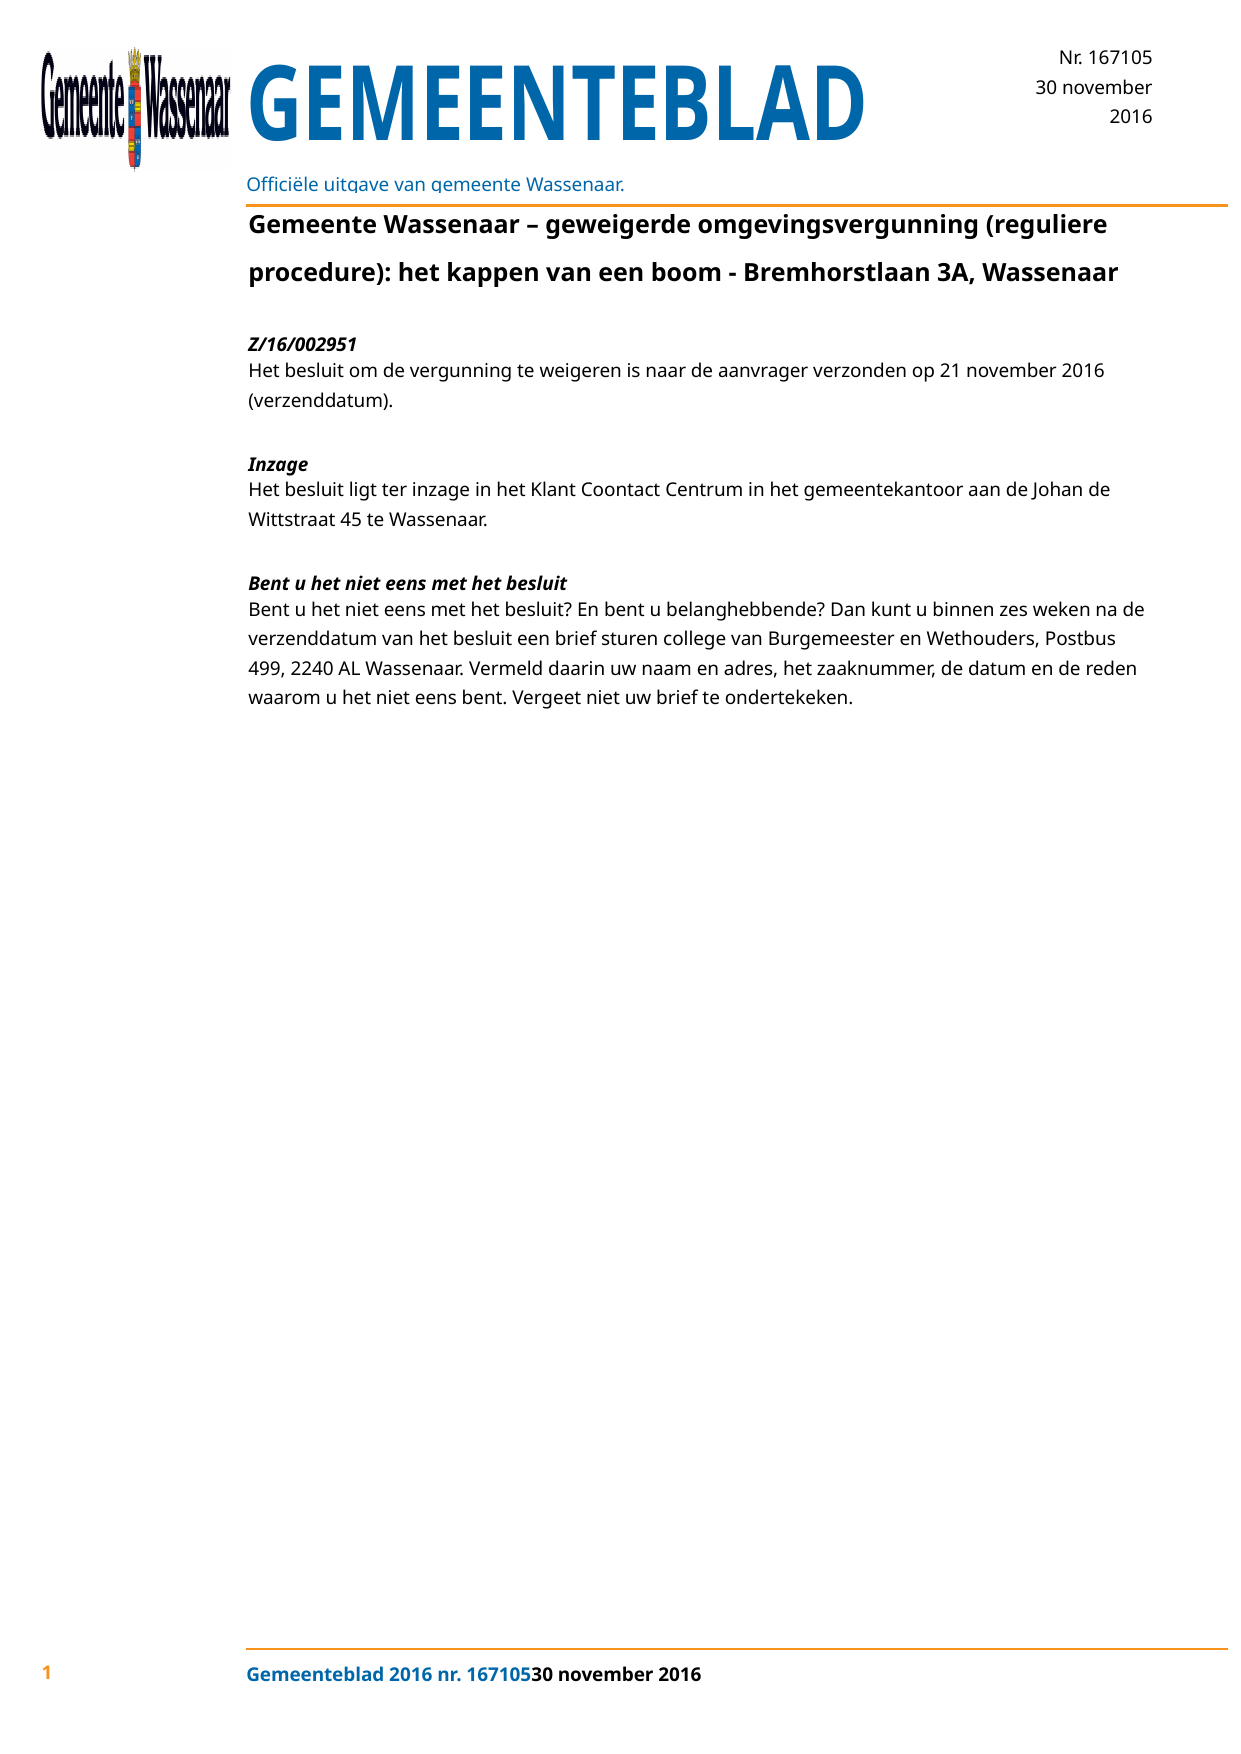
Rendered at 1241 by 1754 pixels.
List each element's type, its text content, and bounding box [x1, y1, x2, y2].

text Inzage [248, 451, 1152, 476]
text Bent u het niet eens met het besluit [248, 570, 1152, 596]
text Het besluit om de vergunning te weigeren is naar de aanvrager verzonden op 21 november 2016 (verzenddatum). [248, 357, 1152, 412]
picture [41, 47, 231, 172]
text Gemeente Wassenaar – geweigerde omgevingsvergunning (reguliere procedure): het kappen van een boom - Bremhorstlaan 3A, Wassenaar [248, 207, 1152, 288]
text Bent u het niet eens met het besluit? En bent u belanghebbende? Dan kunt u binnen zes weken na de verzenddatum van het besluit een brief sturen college van Burgemeester en Wethouders, Postbus 499, 2240 AL Wassenaar. Vermeld daarin uw naam en adres, het zaaknummer, de datum en de reden waarom u het niet eens bent. Vergeet niet uw brief te ondertekeken. [248, 596, 1152, 710]
text Z/16/002951 [248, 331, 1152, 357]
text Het besluit ligt ter inzage in het Klant Coontact Centrum in het gemeentekantoor aan de Johan de Wittstraat 45 te Wassenaar. [248, 476, 1152, 532]
